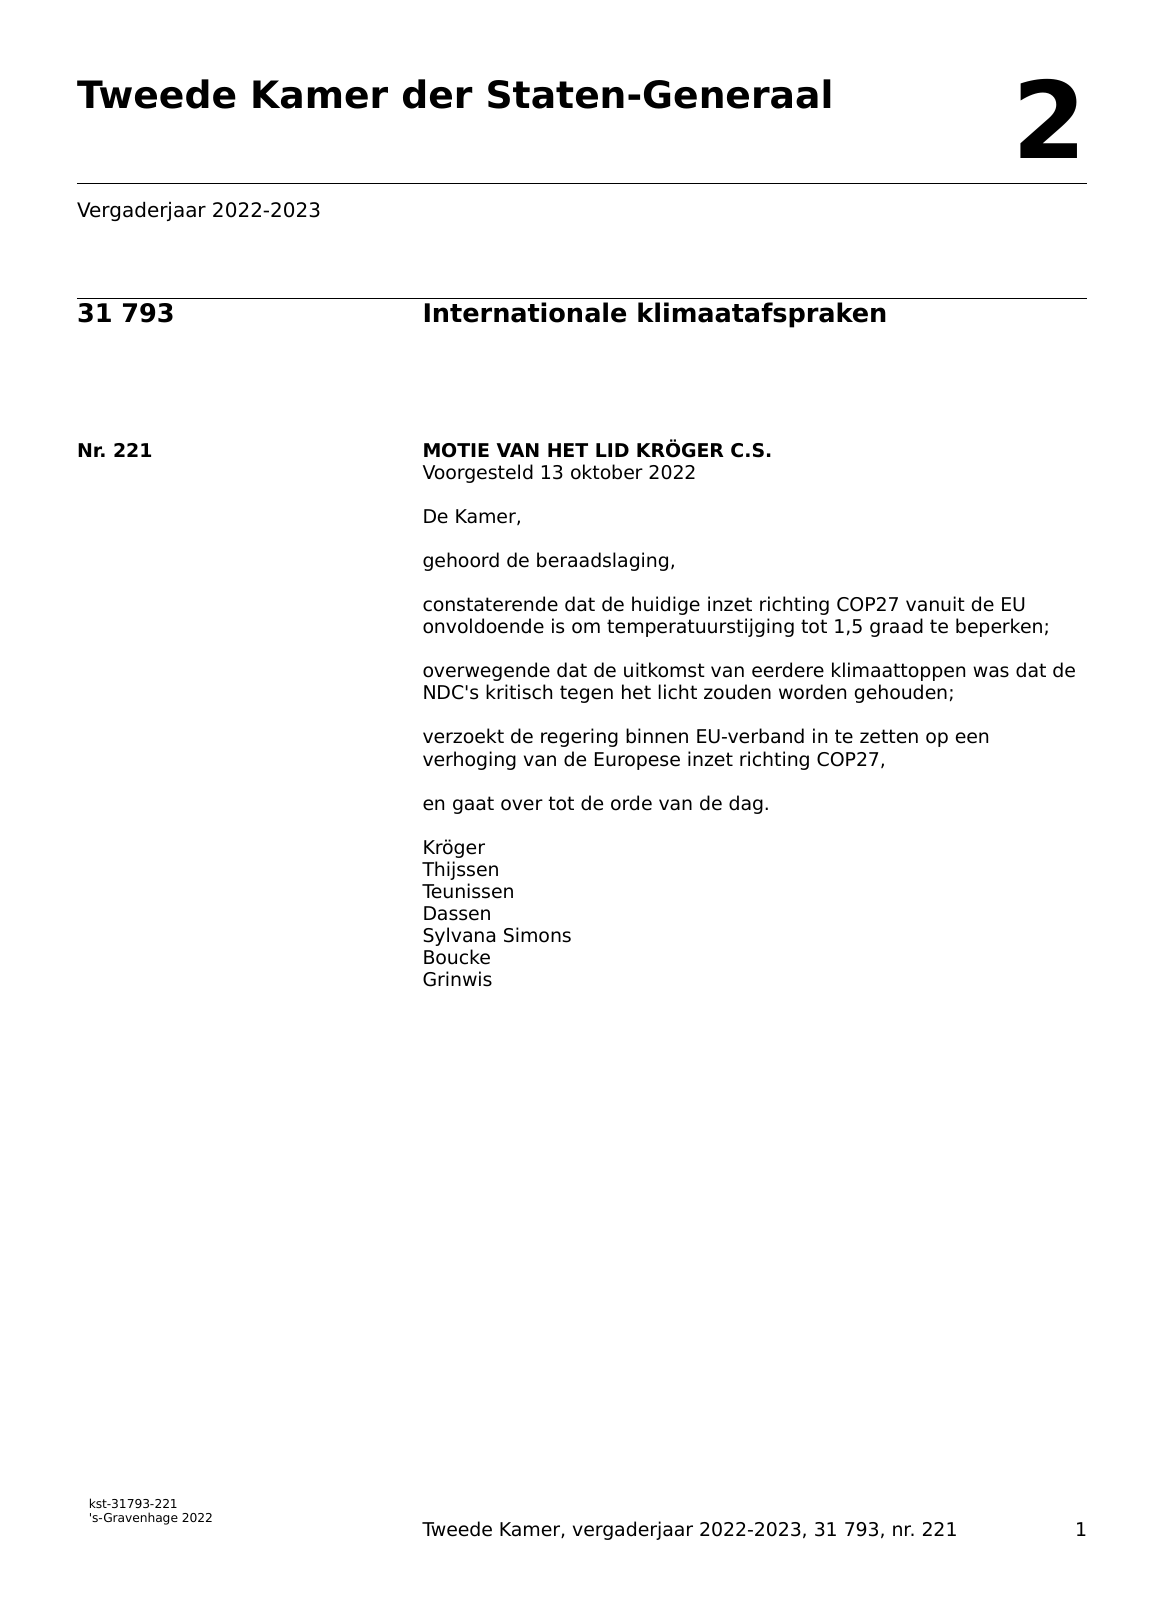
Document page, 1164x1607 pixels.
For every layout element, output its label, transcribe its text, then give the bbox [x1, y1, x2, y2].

text De Kamer, [422, 506, 1087, 528]
text Teunissen [422, 881, 1087, 903]
text Boucke [422, 947, 1087, 969]
subtitle Nr. 221 MOTIE VAN HET LID KRÖGER C.S. [77, 440, 1087, 462]
text verzoekt de regering binnen EU-verband in te zetten op een verhoging van de Europese inzet richting COP27, [422, 726, 1087, 770]
text Sylvana Simons [422, 925, 1087, 947]
text 's-Gravenhage 2022 [88, 1511, 323, 1525]
text kst-31793-221 [88, 1497, 323, 1511]
table_header 2 [886, 59, 1087, 183]
text overwegende dat de uitkomst van eerdere klimaattoppen was dat de NDC's kritisch tegen het licht zouden worden gehouden; [422, 660, 1087, 704]
text Dassen [422, 903, 1087, 925]
table_cell Vergaderjaar 2022-2023 [77, 184, 1087, 298]
text Grinwis [422, 969, 1087, 991]
text Kröger [422, 837, 1087, 859]
text gehoord de beraadslaging, [422, 550, 1087, 572]
text en gaat over tot de orde van de dag. [422, 793, 1087, 814]
subtitle 31 793 Internationale klimaatafspraken [77, 299, 1087, 329]
text Voorgesteld 13 oktober 2022 [422, 462, 1087, 484]
table_header Tweede Kamer der Staten-Generaal [77, 59, 886, 183]
text constaterende dat de huidige inzet richting COP27 vanuit de EU onvoldoende is om temperatuurstijging tot 1,5 graad te beperken; [422, 594, 1087, 638]
text Thijssen [422, 859, 1087, 881]
